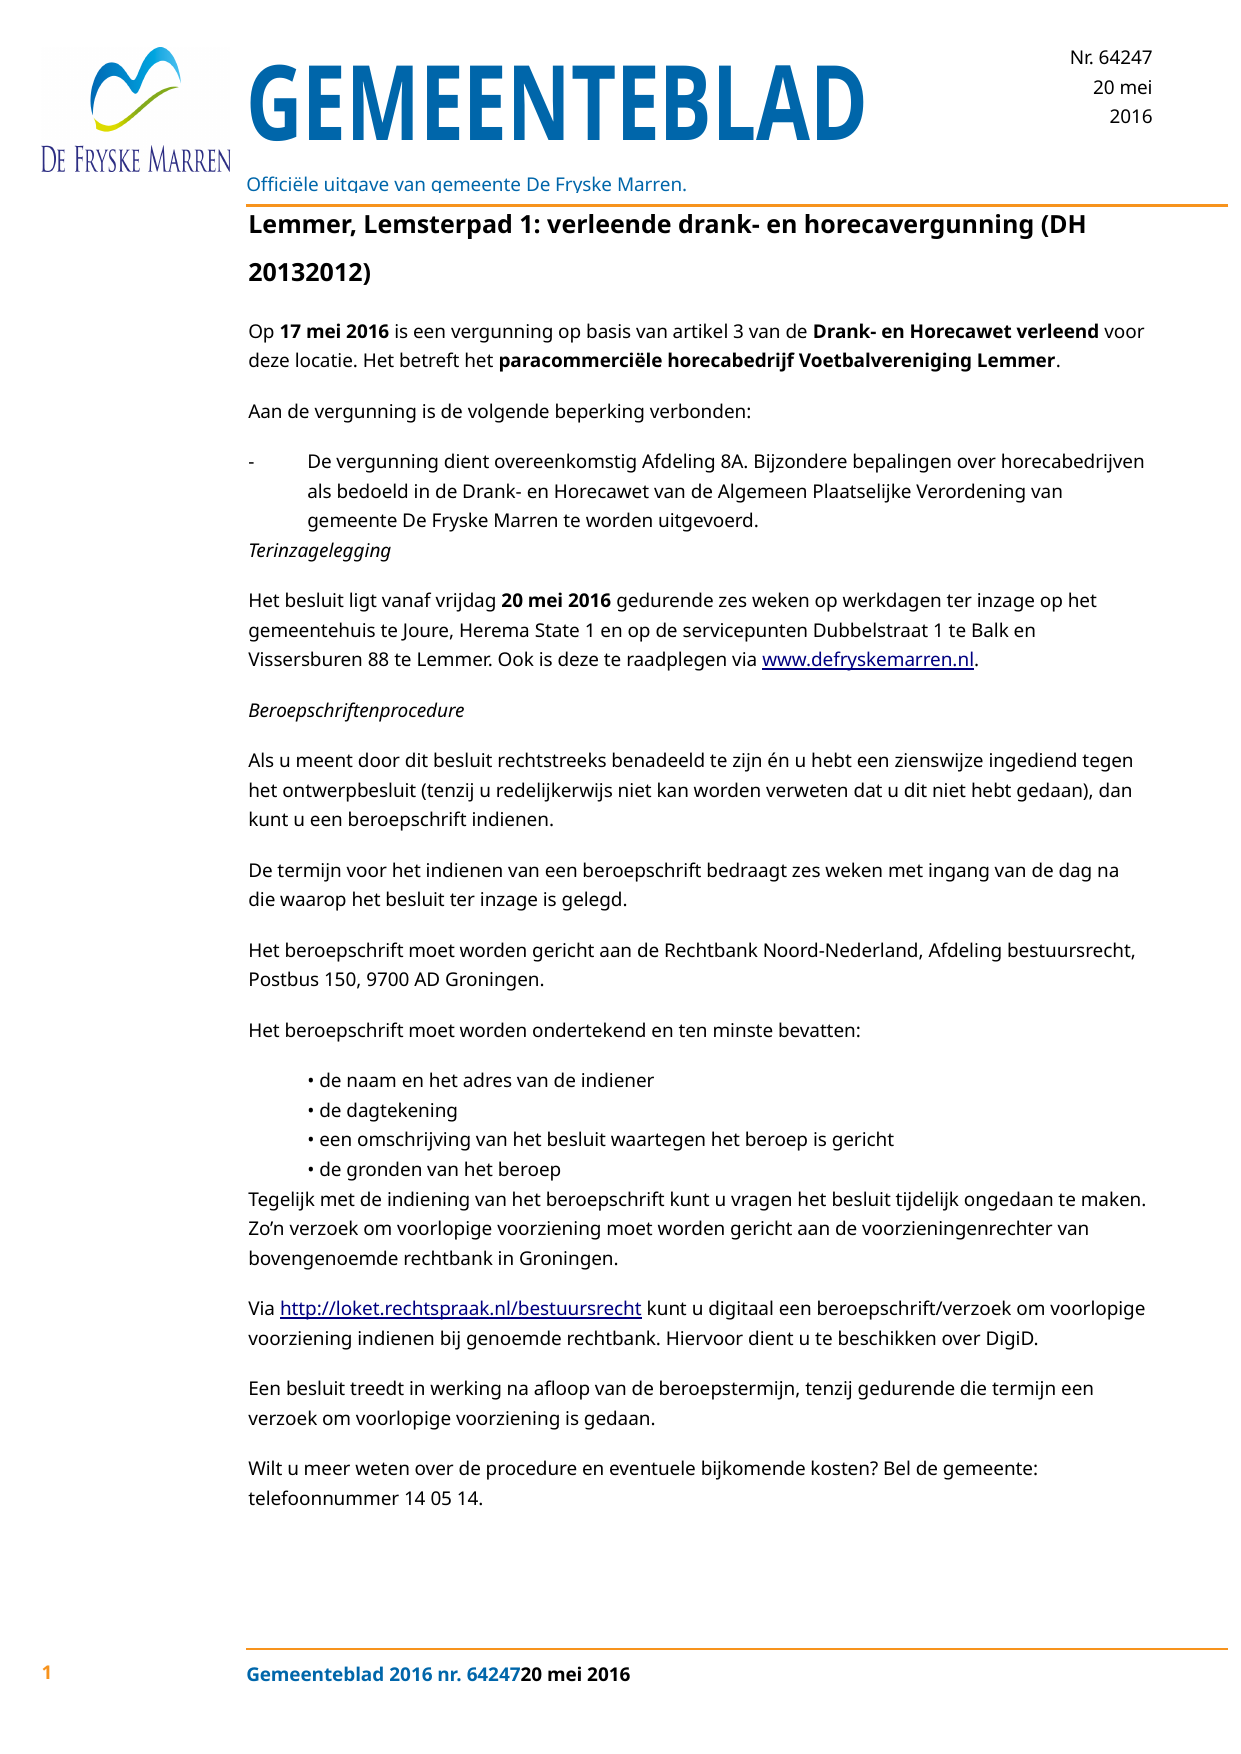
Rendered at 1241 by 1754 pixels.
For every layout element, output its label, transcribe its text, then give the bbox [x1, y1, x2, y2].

text Beroepschriftenprocedure [248, 697, 1152, 723]
text Aan de vergunning is de volgende beperking verbonden: [248, 398, 1152, 424]
text Lemmer, Lemsterpad 1: verleende drank- en horecavergunning (DH 20132012) [248, 207, 1152, 288]
list • de dagtekening [248, 1097, 1152, 1123]
list • de naam en het adres van de indiener [248, 1067, 1152, 1093]
picture [41, 47, 231, 172]
list De vergunning dient overeenkomstig Afdeling 8A. Bijzondere bepalingen over horecabedrijven als bedoeld in de Drank- en Horecawet van de Algemeen Plaatselijke Verordening van gemeente De Fryske Marren te worden uitgevoerd. [248, 448, 1152, 533]
text Tegelijk met de indiening van het beroepschrift kunt u vragen het besluit tijdelijk ongedaan te maken. Zo’n verzoek om voorlopige voorziening moet worden gericht aan de voorzieningenrechter van bovengenoemde rechtbank in Groningen. [248, 1186, 1152, 1271]
text Het beroepschrift moet worden ondertekend en ten minste bevatten: [248, 1017, 1152, 1043]
text Als u meent door dit besluit rechtstreeks benadeeld te zijn én u hebt een zienswijze ingediend tegen het ontwerpbesluit (tenzij u redelijkerwijs niet kan worden verweten dat u dit niet hebt gedaan), dan kunt u een beroepschrift indienen. [248, 747, 1152, 832]
list • de gronden van het beroep [248, 1156, 1152, 1182]
text Het besluit ligt vanaf vrijdag 20 mei 2016 gedurende zes weken op werkdagen ter inzage op het gemeentehuis te Joure, Herema State 1 en op de servicepunten Dubbelstraat 1 te Balk en Vissersburen 88 te Lemmer. Ook is deze te raadplegen via www.defryskemarren.nl. [248, 587, 1152, 672]
text Wilt u meer weten over de procedure en eventuele bijkomende kosten? Bel de gemeente: telefoonnummer 14 05 14. [248, 1455, 1152, 1511]
text Op 17 mei 2016 is een vergunning op basis van artikel 3 van de Drank- en Horecawet verleend voor deze locatie. Het betreft het paracommerciële horecabedrijf Voetbalvereniging Lemmer. [248, 318, 1152, 373]
text Terinzagelegging [248, 537, 1152, 563]
text Via http://loket.rechtspraak.nl/bestuursrecht kunt u digitaal een beroepschrift/verzoek om voorlopige voorziening indienen bij genoemde rechtbank. Hiervoor dient u te beschikken over DigiD. [248, 1295, 1152, 1351]
list • een omschrijving van het besluit waartegen het beroep is gericht [248, 1127, 1152, 1152]
text Het beroepschrift moet worden gericht aan de Rechtbank Noord-Nederland, Afdeling bestuursrecht, Postbus 150, 9700 AD Groningen. [248, 937, 1152, 992]
text Een besluit treedt in werking na afloop van de beroepstermijn, tenzij gedurende die termijn een verzoek om voorlopige voorziening is gedaan. [248, 1375, 1152, 1431]
text De termijn voor het indienen van een beroepschrift bedraagt zes weken met ingang van de dag na die waarop het besluit ter inzage is gelegd. [248, 857, 1152, 912]
